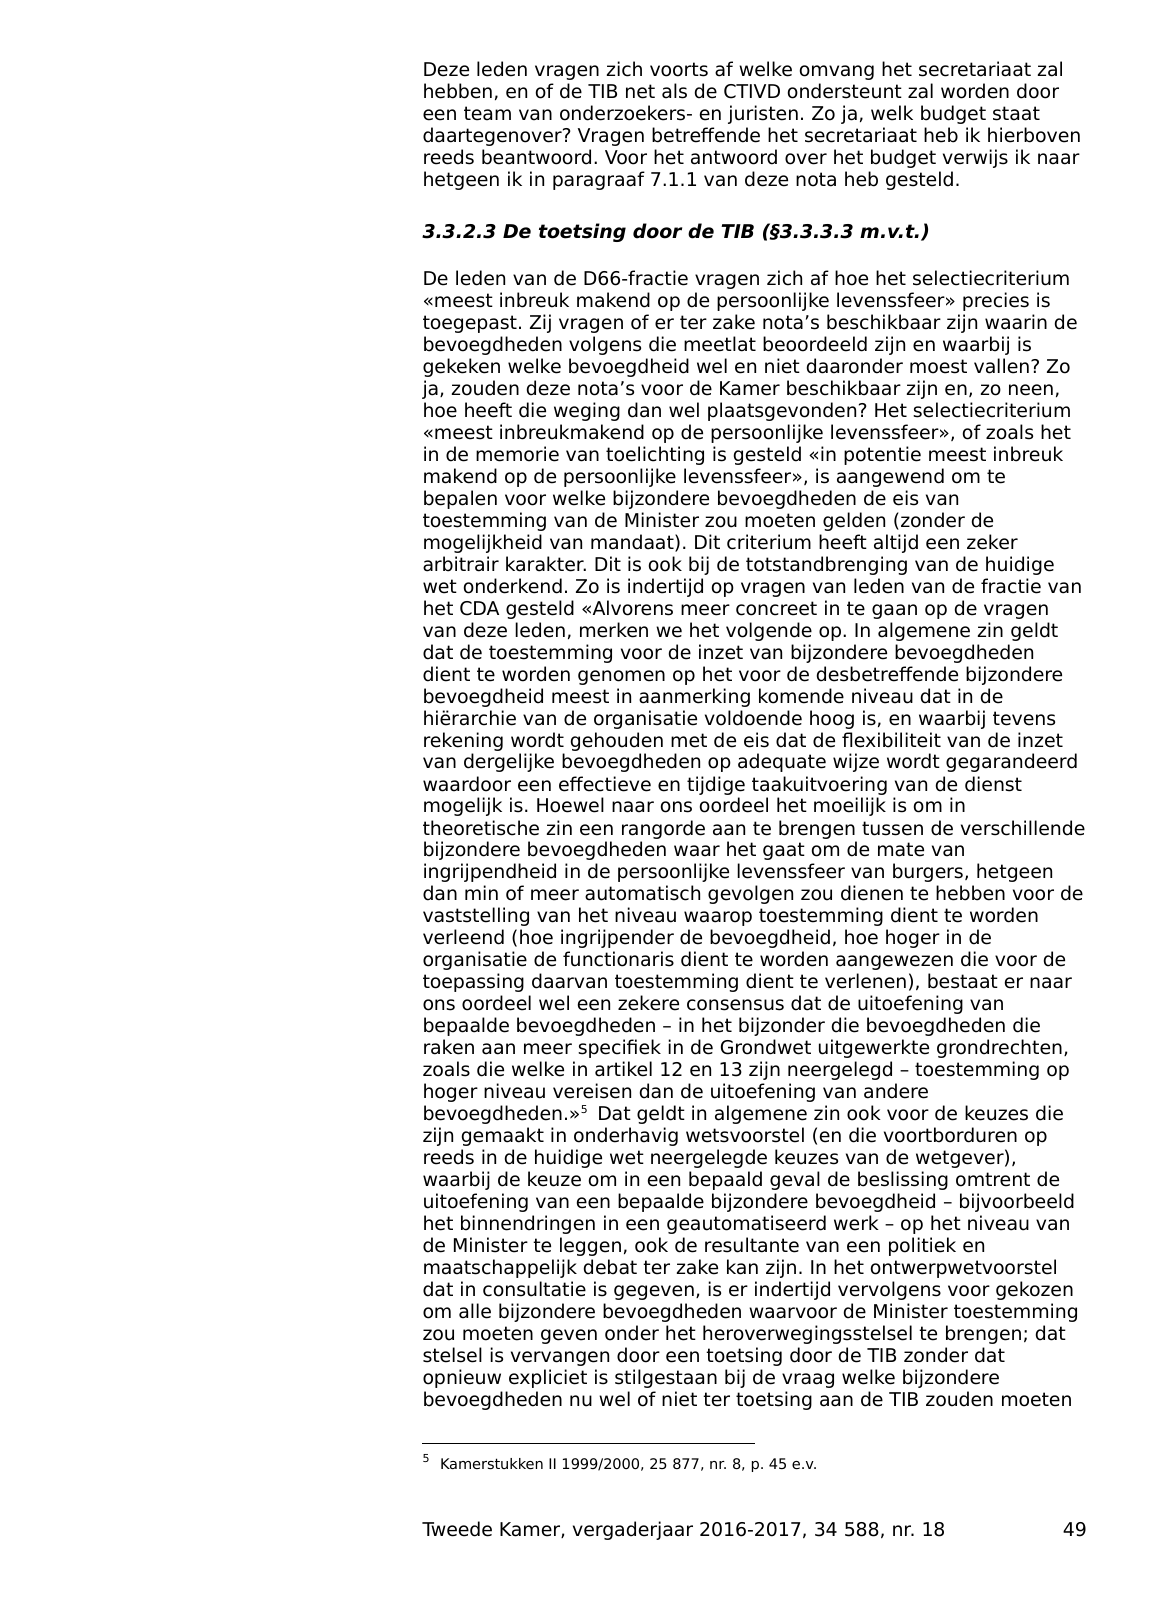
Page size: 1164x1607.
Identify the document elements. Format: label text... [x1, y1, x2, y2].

text Deze leden vragen zich voorts af welke omvang het secretariaat zal hebben, en of de TIB net als de CTIVD ondersteunt zal worden door een team van onderzoekers- en juristen. Zo ja, welk budget staat daartegenover? Vragen betreffende het secretariaat heb ik hierboven reeds beantwoord. Voor het antwoord over het budget verwijs ik naar hetgeen ik in paragraaf 7.1.1 van deze nota heb gesteld. [422, 59, 1087, 191]
text De leden van de D66-fractie vragen zich af hoe het selectiecriterium «meest inbreuk makend op de persoonlijke levenssfeer» precies is toegepast. Zij vragen of er ter zake nota’s beschikbaar zijn waarin de bevoegdheden volgens die meetlat beoordeeld zijn en waarbij is gekeken welke bevoegdheid wel en niet daaronder moest vallen? Zo ja, zouden deze nota’s voor de Kamer beschikbaar zijn en, zo neen, hoe heeft die weging dan wel plaatsgevonden? Het selectiecriterium «meest inbreukmakend op de persoonlijke levenssfeer», of zoals het in de memorie van toelichting is gesteld «in potentie meest inbreuk makend op de persoonlijke levenssfeer», is aangewend om te bepalen voor welke bijzondere bevoegdheden de eis van toestemming van de Minister zou moeten gelden (zonder de mogelijkheid van mandaat). Dit criterium heeft altijd een zeker arbitrair karakter. Dit is ook bij de totstandbrenging van de huidige wet onderkend. Zo is indertijd op vragen van leden van de fractie van het CDA gesteld «Alvorens meer concreet in te gaan op de vragen van deze leden, merken we het volgende op. In algemene zin geldt dat de toestemming voor de inzet van bijzondere bevoegdheden dient te worden genomen op het voor de desbetreffende bijzondere bevoegdheid meest in aanmerking komende niveau dat in de hiërarchie van de organisatie voldoende hoog is, en waarbij tevens rekening wordt gehouden met de eis dat de flexibiliteit van de inzet van dergelijke bevoegdheden op adequate wijze wordt gegarandeerd waardoor een effectieve en tijdige taakuitvoering van de dienst mogelijk is. Hoewel naar ons oordeel het moeilijk is om in theoretische zin een rangorde aan te brengen tussen de verschillende bijzondere bevoegdheden waar het gaat om de mate van ingrijpendheid in de persoonlijke levenssfeer van burgers, hetgeen dan min of meer automatisch gevolgen zou dienen te hebben voor de vaststelling van het niveau waarop toestemming dient te worden verleend (hoe ingrijpender de bevoegdheid, hoe hoger in de organisatie de functionaris dient te worden aangewezen die voor de toepassing daarvan toestemming dient te verlenen), bestaat er naar ons oordeel wel een zekere consensus dat de uitoefening van bepaalde bevoegdheden – in het bijzonder die bevoegdheden die raken aan meer specifiek in de Grondwet uitgewerkte grondrechten, zoals die welke in artikel 12 en 13 zijn neergelegd – toestemming op hoger niveau vereisen dan de uitoefening van andere bevoegdheden.» Dat geldt in algemene zin ook voor de keuzes die zijn gemaakt in onderhavig wetsvoorstel (en die voortborduren op reeds in de huidige wet neergelegde keuzes van de wetgever), waarbij de keuze om in een bepaald geval de beslissing omtrent de uitoefening van een bepaalde bijzondere bevoegdheid – bijvoorbeeld het binnendringen in een geautomatiseerd werk – op het niveau van de Minister te leggen, ook de resultante van een politiek en maatschappelijk debat ter zake kan zijn. In het ontwerpwetvoorstel dat in consultatie is gegeven, is er indertijd vervolgens voor gekozen om alle bijzondere bevoegdheden waarvoor de Minister toestemming zou moeten geven onder het heroverwegingsstelsel te brengen; dat stelsel is vervangen door een toetsing door de TIB zonder dat opnieuw expliciet is stilgestaan bij de vraag welke bijzondere bevoegdheden nu wel of niet ter toetsing aan de TIB zouden moeten [422, 268, 1087, 1411]
text Kamerstukken II 1999/2000, 25 877, nr. 8, p. 45 e.v. [422, 1452, 1087, 1474]
subtitle 3.3.2.3 De toetsing door de TIB (§3.3.3.3 m.v.t.) [422, 221, 1087, 243]
